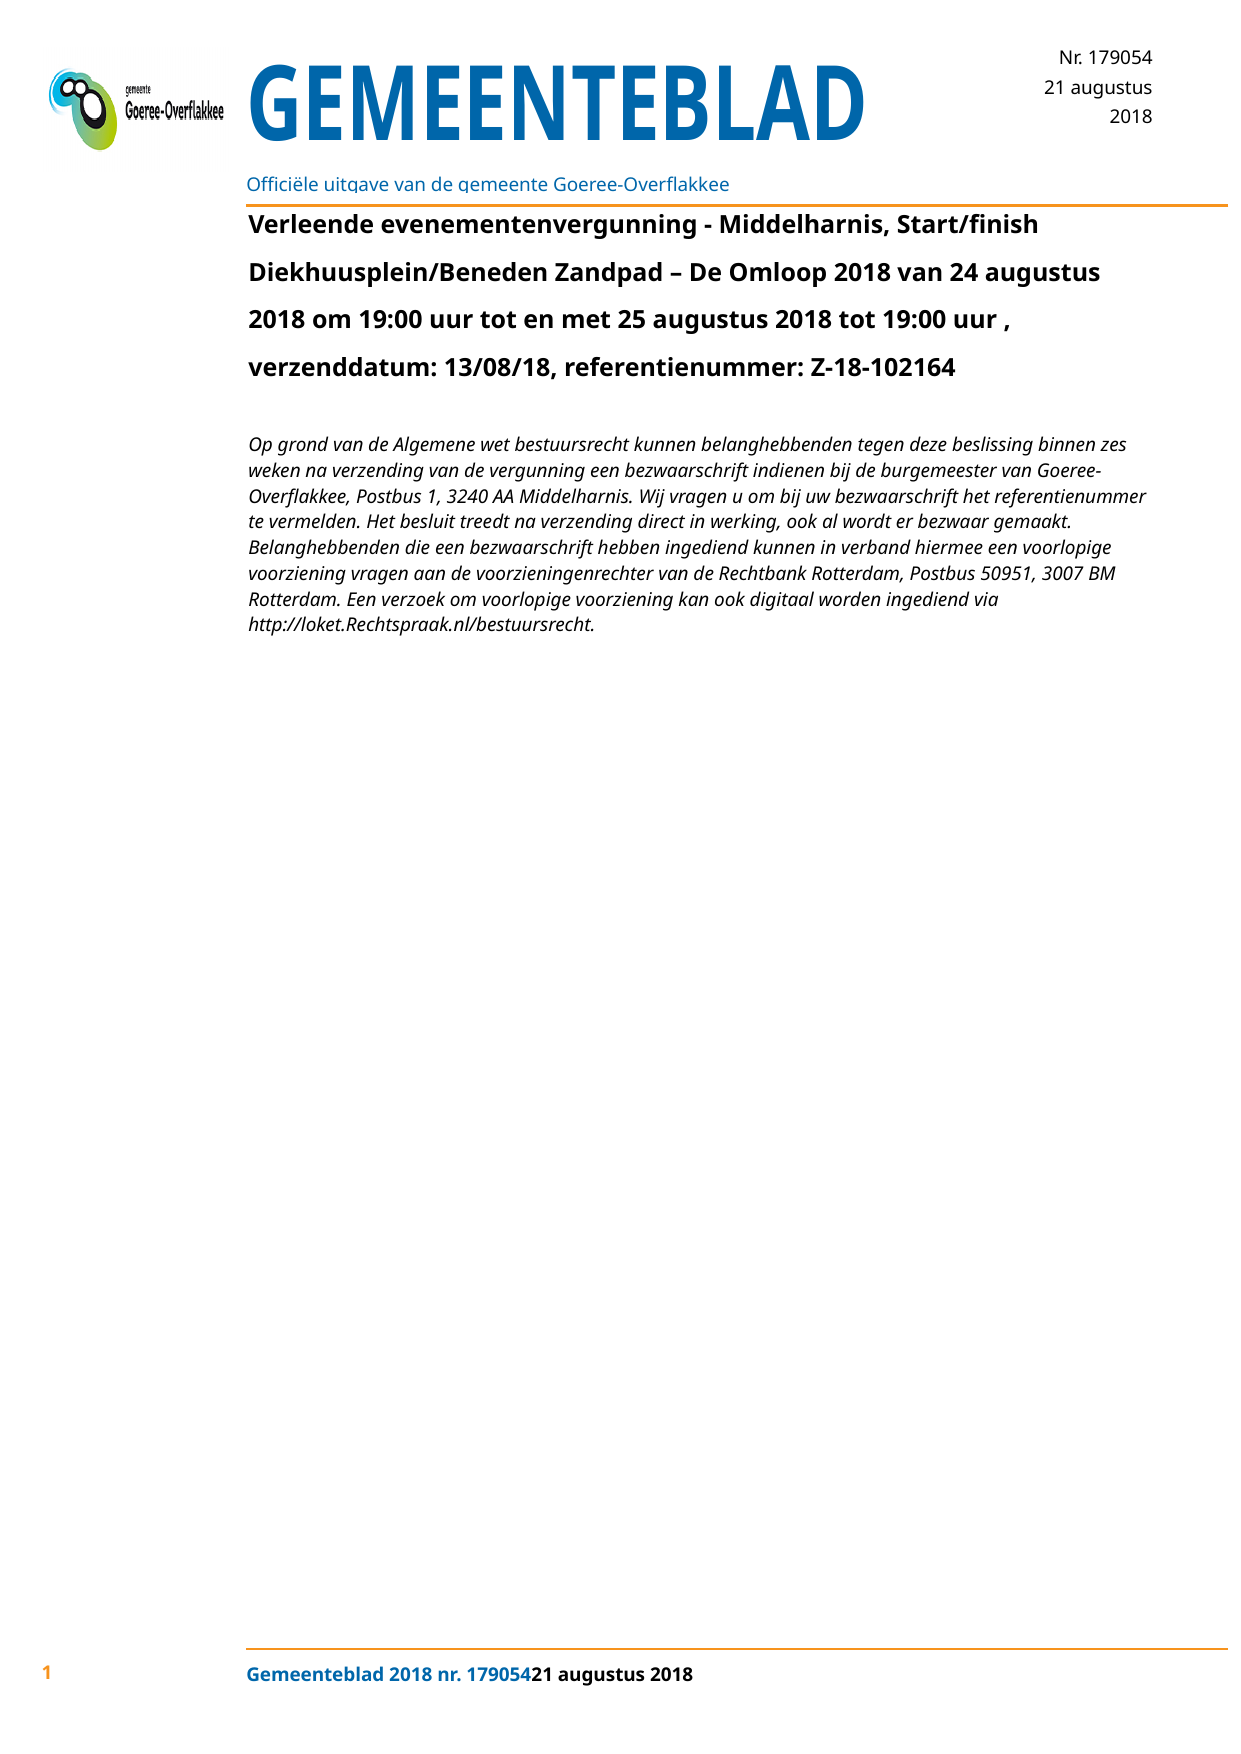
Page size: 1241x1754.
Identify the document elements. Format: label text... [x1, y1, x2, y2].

text Verleende evenementenvergunning - Middelharnis, Start/finish Diekhuusplein/Beneden Zandpad – De Omloop 2018 van 24 augustus 2018 om 19:00 uur tot en met 25 augustus 2018 tot 19:00 uur , verzenddatum: 13/08/18, referentienummer: Z-18-102164 [248, 207, 1152, 384]
text Op grond van de Algemene wet bestuursrecht kunnen belanghebbenden tegen deze beslissing binnen zes weken na verzending van de vergunning een bezwaarschrift indienen bij de burgemeester van Goeree-Overflakkee, Postbus 1, 3240 AA Middelharnis. Wij vragen u om bij uw bezwaarschrift het referentienummer te vermelden. Het besluit treedt na verzending direct in werking, ook al wordt er bezwaar gemaakt. Belanghebbenden die een bezwaarschrift hebben ingediend kunnen in verband hiermee een voorlopige voorziening vragen aan de voorzieningenrechter van de Rechtbank Rotterdam, Postbus 50951, 3007 BM Rotterdam. Een verzoek om voorlopige voorziening kan ook digitaal worden ingediend via http://loket.Rechtspraak.nl/bestuursrecht. [248, 431, 1152, 637]
picture [41, 47, 231, 172]
